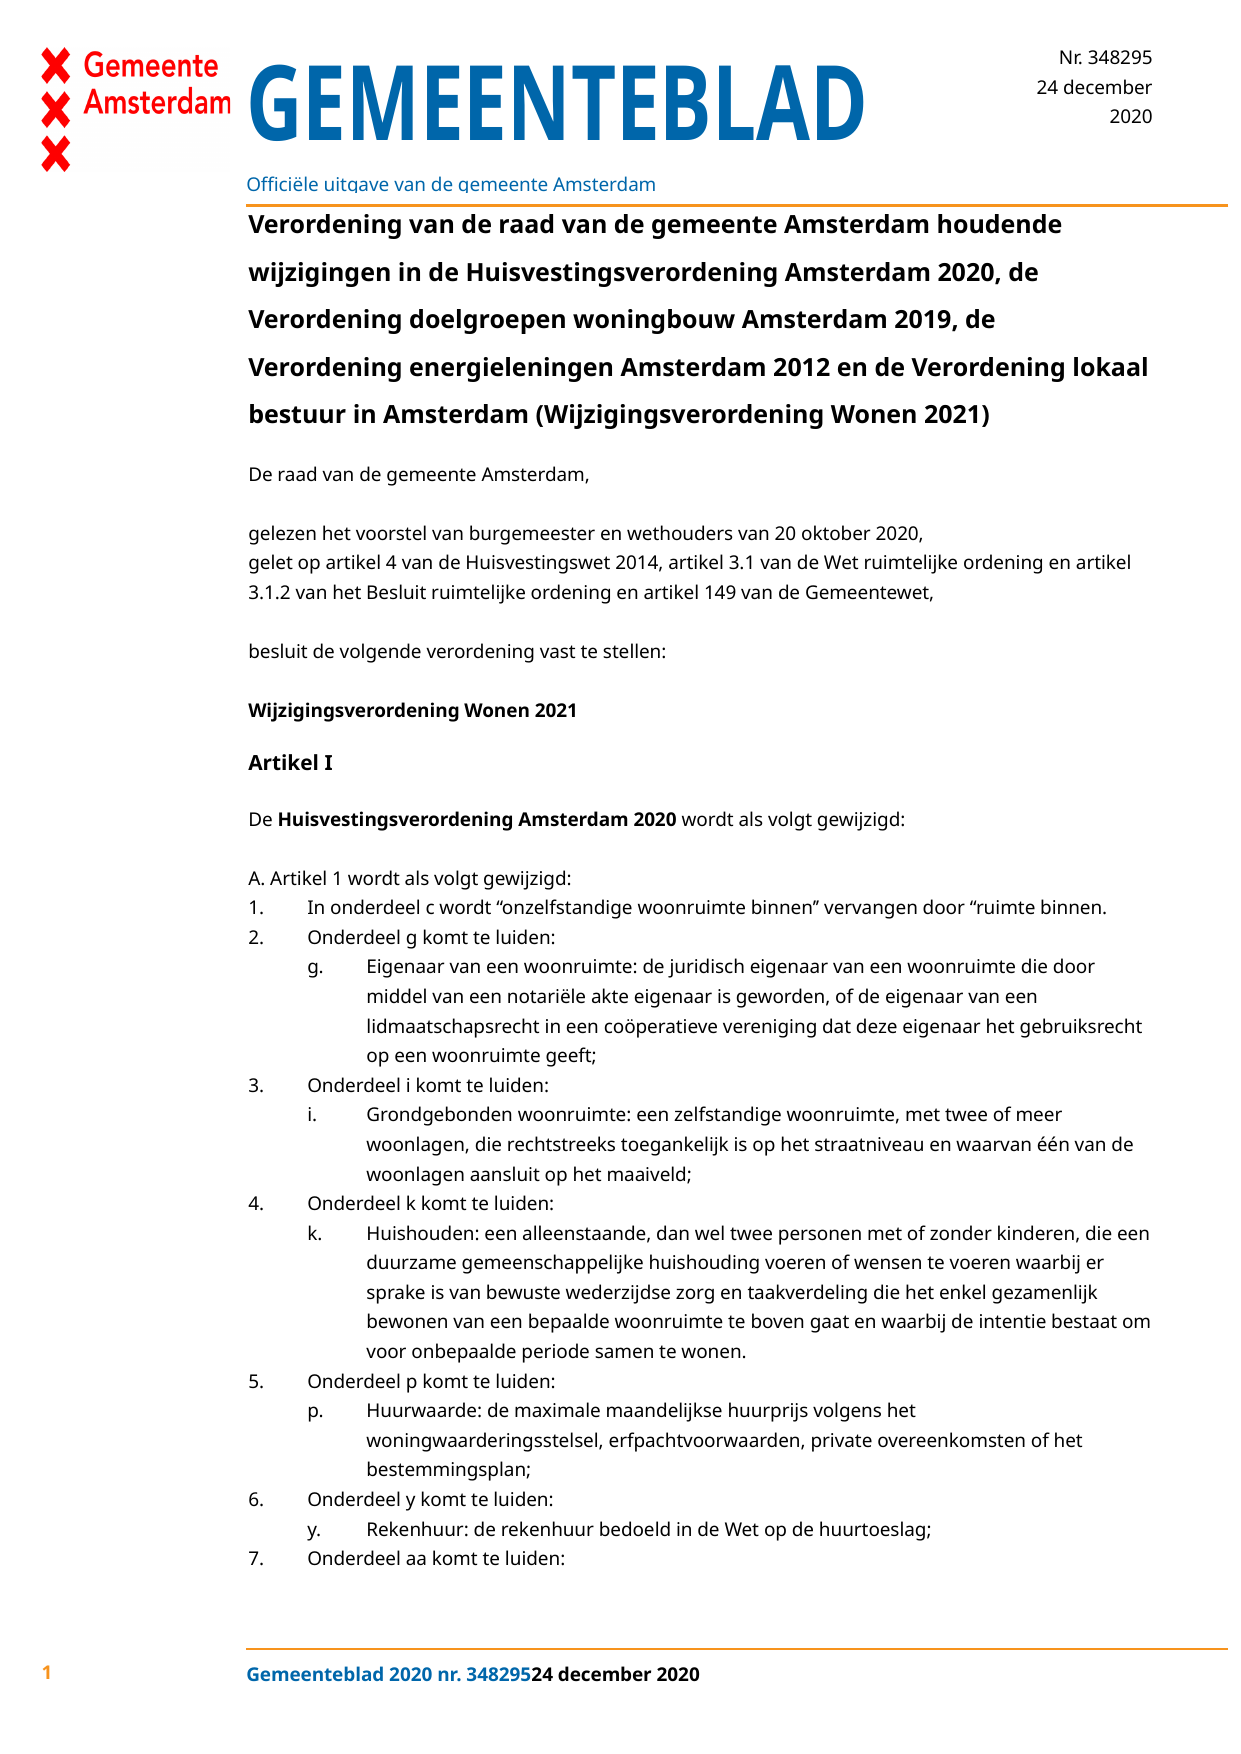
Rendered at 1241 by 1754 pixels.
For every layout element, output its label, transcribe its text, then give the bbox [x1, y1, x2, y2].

list Eigenaar van een woonruimte: de juridisch eigenaar van een woonruimte die door middel van een notariële akte eigenaar is geworden, of de eigenaar van een lidmaatschapsrecht in een coöperatieve vereniging dat deze eigenaar het gebruiksrecht op een woonruimte geeft; [307, 954, 1152, 1068]
text besluit de volgende verordening vast te stellen: [248, 638, 1152, 664]
text De Huisvestingsverordening Amsterdam 2020 wordt als volgt gewijzigd: [248, 806, 1152, 832]
list Onderdeel k komt te luiden: [248, 1190, 1152, 1216]
list Huishouden: een alleenstaande, dan wel twee personen met of zonder kinderen, die een duurzame gemeenschappelijke huishouding voeren of wensen te voeren waarbij er sprake is van bewuste wederzijdse zorg en taakverdeling die het enkel gezamenlijk bewonen van een bepaalde woonruimte te boven gaat en waarbij de intentie bestaat om voor onbepaalde periode samen te wonen. [307, 1220, 1152, 1364]
text gelezen het voorstel van burgemeester en wethouders van 20 oktober 2020, [248, 520, 1152, 546]
picture [41, 47, 231, 172]
list Onderdeel aa komt te luiden: [248, 1545, 1152, 1571]
text De raad van de gemeente Amsterdam, [248, 461, 1152, 486]
list In onderdeel c wordt “onzelfstandige woonruimte binnen’’ vervangen door “ruimte binnen. [248, 894, 1152, 920]
list Rekenhuur: de rekenhuur bedoeld in de Wet op de huurtoeslag; [307, 1516, 1152, 1542]
text A. Artikel 1 wordt als volgt gewijzigd: [248, 865, 1152, 891]
list Onderdeel y komt te luiden: [248, 1486, 1152, 1512]
list Onderdeel p komt te luiden: [248, 1368, 1152, 1394]
text Artikel I [248, 748, 1152, 776]
list Grondgebonden woonruimte: een zelfstandige woonruimte, met twee of meer woonlagen, die rechtstreeks toegankelijk is op het straatniveau en waarvan één van de woonlagen aansluit op het maaiveld; [307, 1102, 1152, 1187]
list Onderdeel g komt te luiden: [248, 924, 1152, 950]
text Wijzigingsverordening Wonen 2021 [248, 697, 1152, 723]
text gelet op artikel 4 van de Huisvestingswet 2014, artikel 3.1 van de Wet ruimtelijke ordening en artikel 3.1.2 van het Besluit ruimtelijke ordening en artikel 149 van de Gemeentewet, [248, 549, 1152, 605]
text Verordening van de raad van de gemeente Amsterdam houdende wijzigingen in de Huisvestingsverordening Amsterdam 2020, de Verordening doelgroepen woningbouw Amsterdam 2019, de Verordening energieleningen Amsterdam 2012 en de Verordening lokaal bestuur in Amsterdam (Wijzigingsverordening Wonen 2021) [248, 207, 1152, 431]
list Onderdeel i komt te luiden: [248, 1072, 1152, 1098]
list Huurwaarde: de maximale maandelijkse huurprijs volgens het woningwaarderingsstelsel, erfpachtvoorwaarden, private overeenkomsten of het bestemmingsplan; [307, 1397, 1152, 1482]
